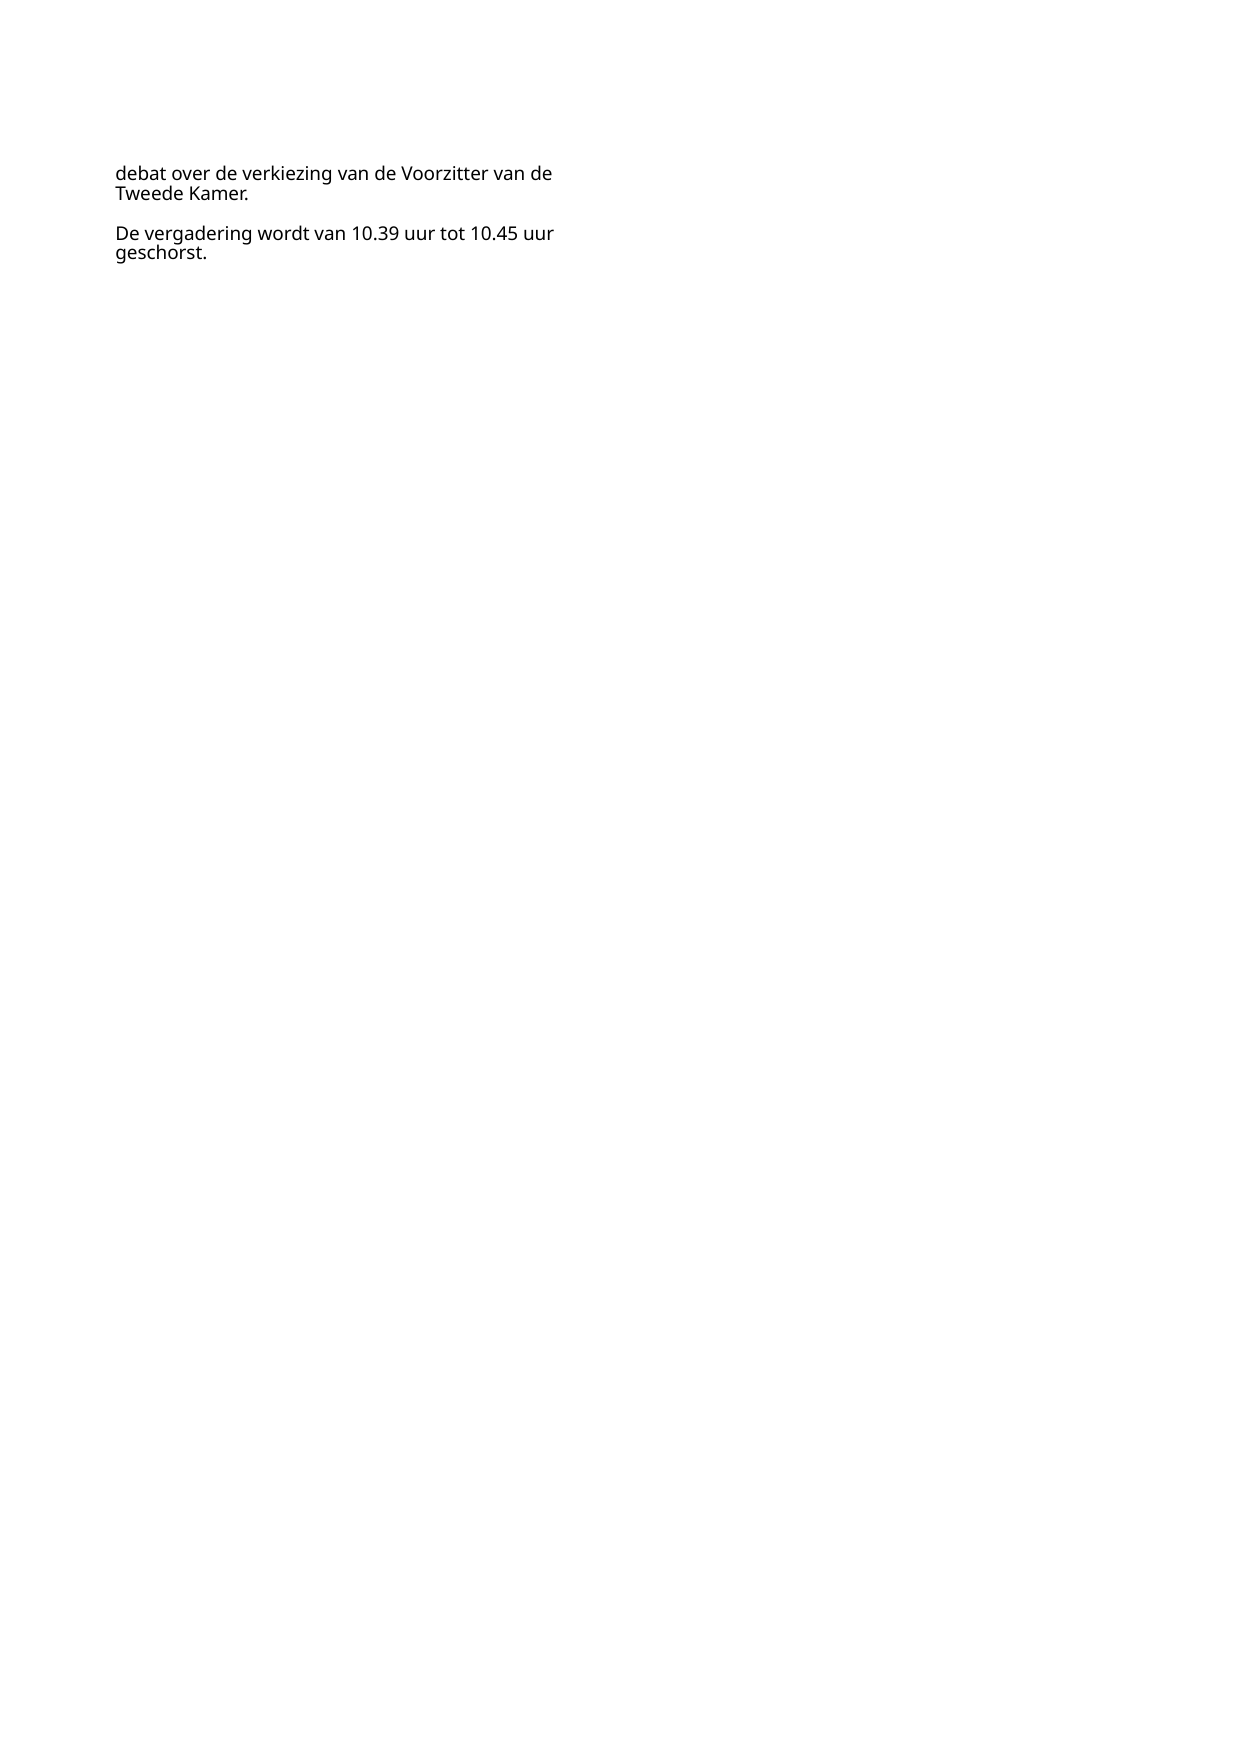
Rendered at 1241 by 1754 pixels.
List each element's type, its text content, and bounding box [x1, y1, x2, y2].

text debat over de verkiezing van de Voorzitter van de Tweede Kamer. [115, 165, 605, 204]
text De vergadering wordt van 10.39 uur tot 10.45 uur geschorst. [115, 225, 605, 263]
